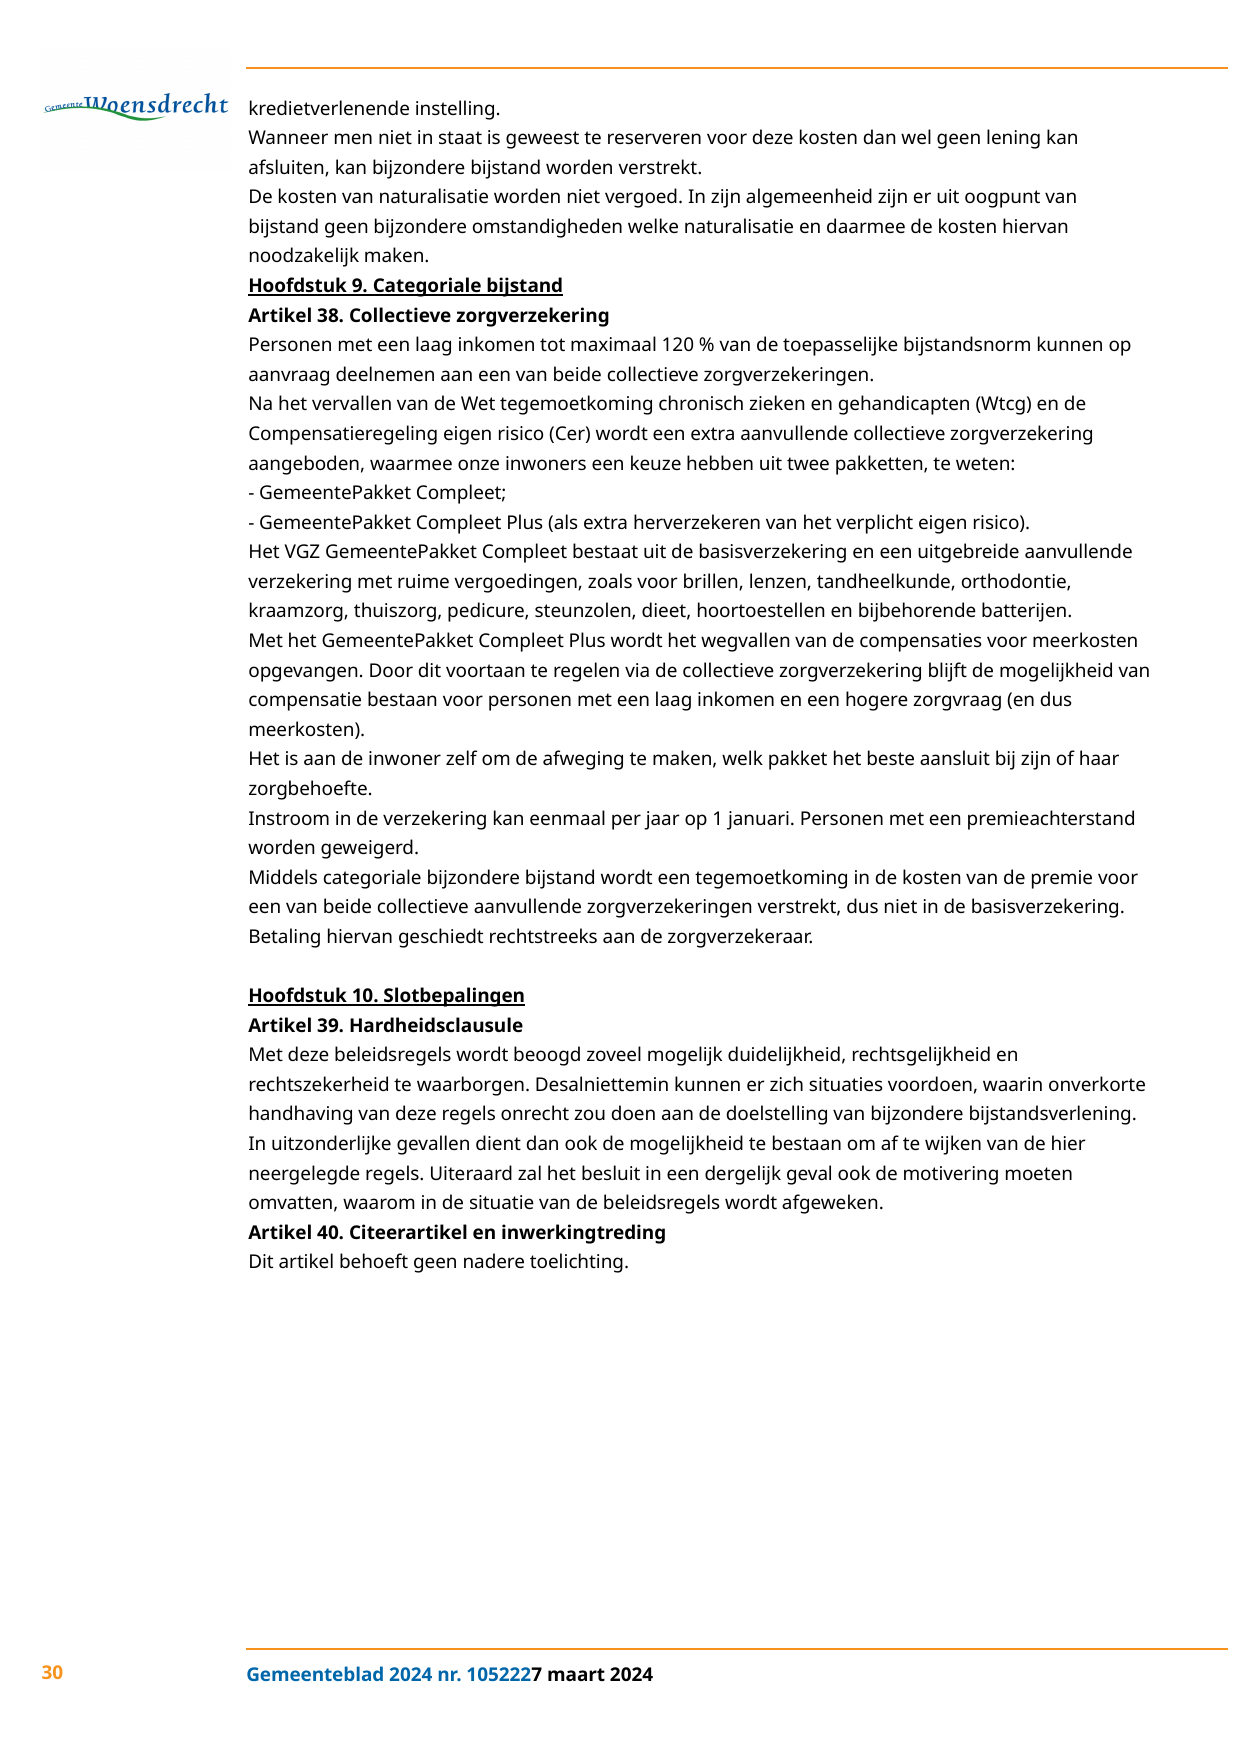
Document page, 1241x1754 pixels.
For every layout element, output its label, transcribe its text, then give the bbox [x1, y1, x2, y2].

text Instroom in de verzekering kan eenmaal per jaar op 1 januari. Personen met een premieachterstand worden geweigerd. [248, 805, 1152, 860]
picture [41, 47, 231, 172]
text Artikel 40. Citeerartikel en inwerkingtreding [248, 1219, 1152, 1245]
text Na het vervallen van de Wet tegemoetkoming chronisch zieken en gehandicapten (Wtcg) en de Compensatieregeling eigen risico (Cer) wordt een extra aanvullende collectieve zorgverzekering aangeboden, waarmee onze inwoners een keuze hebben uit twee pakketten, te weten: [248, 391, 1152, 476]
text kredietverlenende instelling. [248, 95, 1152, 121]
text Artikel 38. Collectieve zorgverzekering [248, 302, 1152, 328]
text Hoofdstuk 9. Categoriale bijstand [248, 272, 1152, 298]
text Personen met een laag inkomen tot maximaal 120 % van de toepasselijke bijstandsnorm kunnen op aanvraag deelnemen aan een van beide collectieve zorgverzekeringen. [248, 331, 1152, 387]
text - GemeentePakket Compleet Plus (als extra herverzekeren van het verplicht eigen risico). [248, 509, 1152, 535]
text Artikel 39. Hardheidsclausule [248, 1012, 1152, 1038]
text Het VGZ GemeentePakket Compleet bestaat uit de basisverzekering en een uitgebreide aanvullende verzekering met ruime vergoedingen, zoals voor brillen, lenzen, tandheelkunde, orthodontie, kraamzorg, thuiszorg, pedicure, steunzolen, dieet, hoortoestellen en bijbehorende batterijen. [248, 538, 1152, 623]
text Met het GemeentePakket Compleet Plus wordt het wegvallen van de compensaties voor meerkosten opgevangen. Door dit voortaan te regelen via de collectieve zorgverzekering blijft de mogelijkheid van compensatie bestaan voor personen met een laag inkomen en een hogere zorgvraag (en dus meerkosten). [248, 627, 1152, 742]
text De kosten van naturalisatie worden niet vergoed. In zijn algemeenheid zijn er uit oogpunt van bijstand geen bijzondere omstandigheden welke naturalisatie en daarmee de kosten hiervan noodzakelijk maken. [248, 183, 1152, 268]
text Middels categoriale bijzondere bijstand wordt een tegemoetkoming in de kosten van de premie voor een van beide collectieve aanvullende zorgverzekeringen verstrekt, dus niet in de basisverzekering. Betaling hiervan geschiedt rechtstreeks aan de zorgverzekeraar. [248, 864, 1152, 949]
text - GemeentePakket Compleet; [248, 479, 1152, 505]
text Met deze beleidsregels wordt beoogd zoveel mogelijk duidelijkheid, rechtsgelijkheid en rechtszekerheid te waarborgen. Desalniettemin kunnen er zich situaties voordoen, waarin onverkorte handhaving van deze regels onrecht zou doen aan de doelstelling van bijzondere bijstandsverlening. [248, 1041, 1152, 1126]
text Hoofdstuk 10. Slotbepalingen [248, 982, 1152, 1008]
text Het is aan de inwoner zelf om de afweging te maken, welk pakket het beste aansluit bij zijn of haar zorgbehoefte. [248, 746, 1152, 801]
text Wanneer men niet in staat is geweest te reserveren voor deze kosten dan wel geen lening kan afsluiten, kan bijzondere bijstand worden verstrekt. [248, 124, 1152, 180]
text Dit artikel behoeft geen nadere toelichting. [248, 1248, 1152, 1274]
text In uitzonderlijke gevallen dient dan ook de mogelijkheid te bestaan om af te wijken van de hier neergelegde regels. Uiteraard zal het besluit in een dergelijk geval ook de motivering moeten omvatten, waarom in de situatie van de beleidsregels wordt afgeweken. [248, 1130, 1152, 1215]
